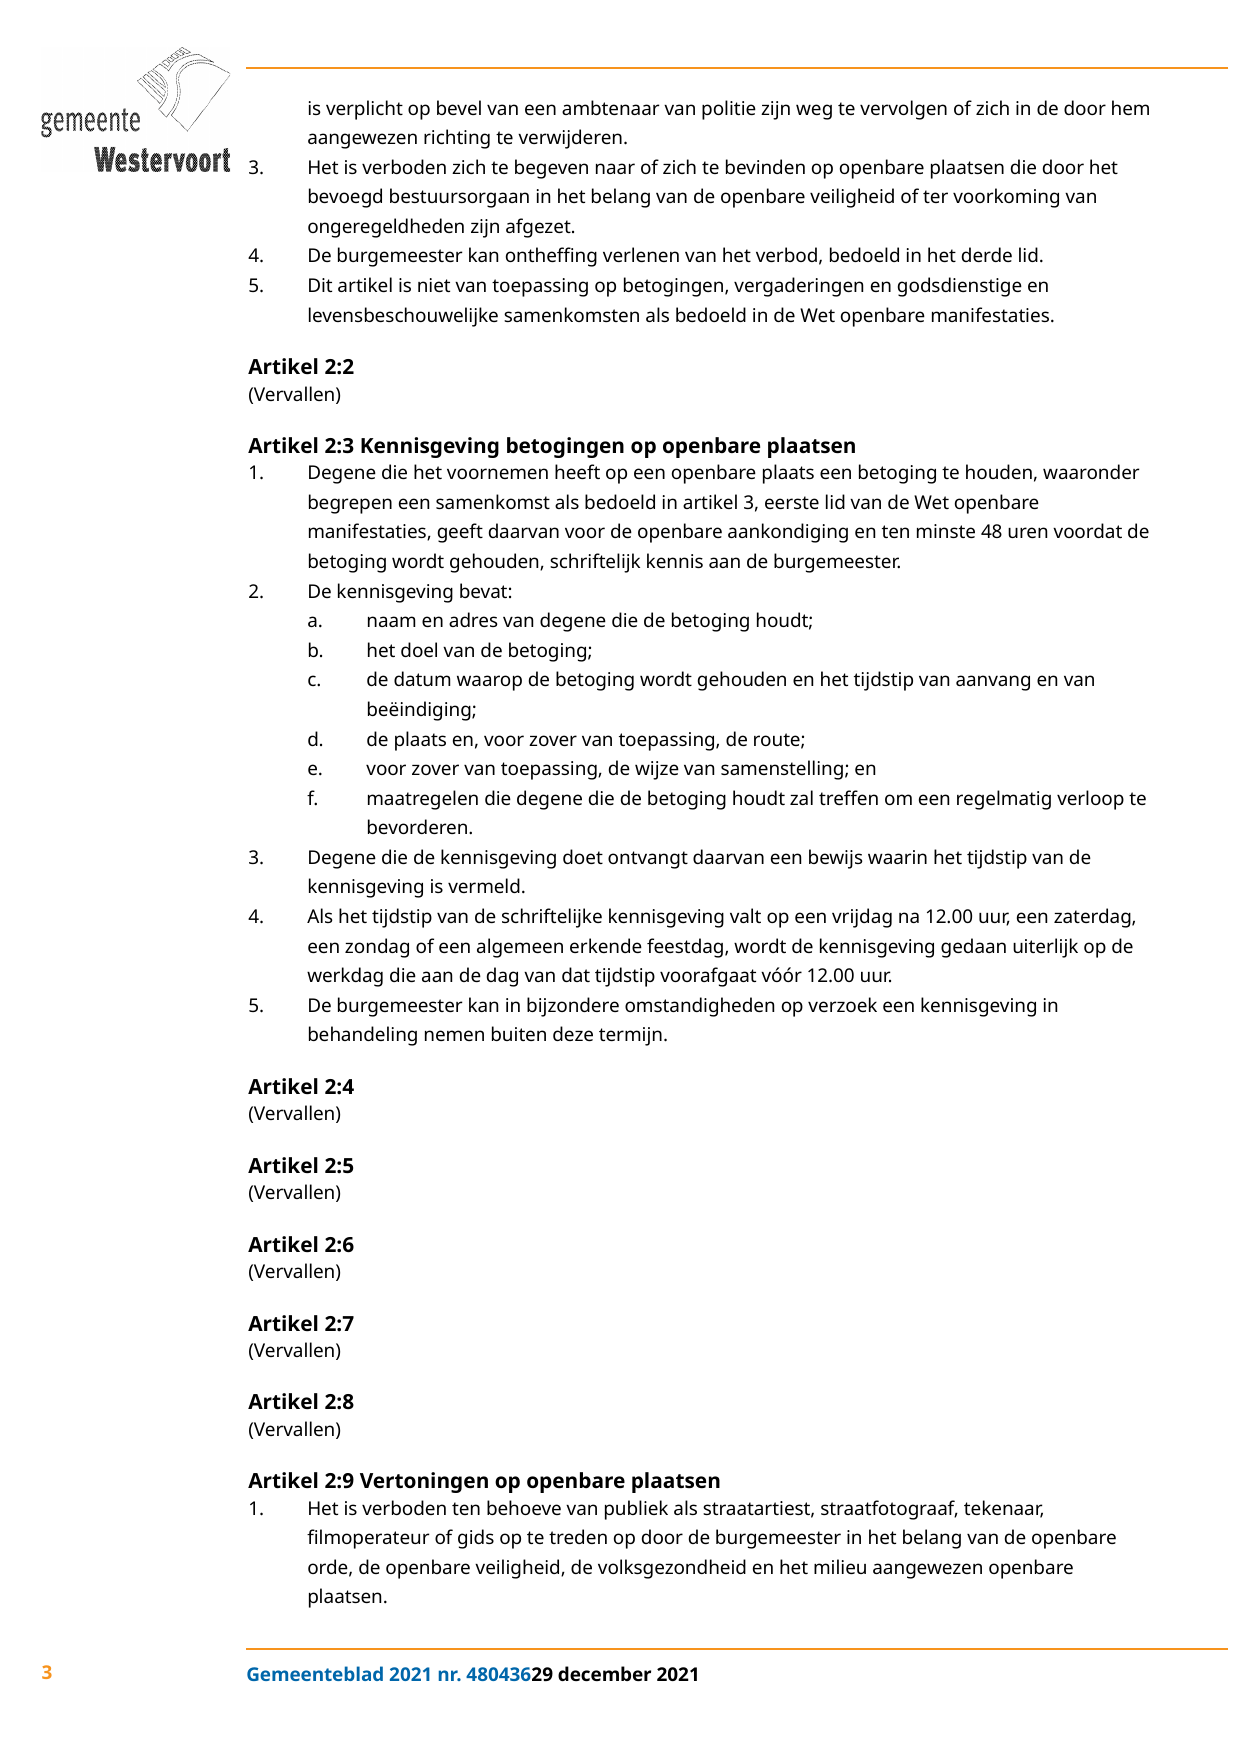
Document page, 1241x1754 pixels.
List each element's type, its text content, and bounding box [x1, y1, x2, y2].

list De burgemeester kan in bijzondere omstandigheden op verzoek een kennisgeving in behandeling nemen buiten deze termijn. [248, 992, 1152, 1047]
list Het is verboden ten behoeve van publiek als straatartiest, straatfotograaf, tekenaar, filmoperateur of gids op te treden op door de burgemeester in het belang van de openbare orde, de openbare veiligheid, de volksgezondheid en het milieu aangewezen openbare plaatsen. [248, 1495, 1152, 1609]
text Artikel 2:4 [248, 1072, 1152, 1101]
list Degene die het voornemen heeft op een openbare plaats een betoging te houden, waaronder begrepen een samenkomst als bedoeld in artikel 3, eerste lid van de Wet openbare manifestaties, geeft daarvan voor de openbare aankondiging en ten minste 48 uren voordat de betoging wordt gehouden, schriftelijk kennis aan de burgemeester. [248, 459, 1152, 574]
text (Vervallen) [248, 1337, 1152, 1363]
list De kennisgeving bevat: [248, 578, 1152, 604]
text (Vervallen) [248, 1416, 1152, 1442]
text (Vervallen) [248, 1179, 1152, 1205]
list Als het tijdstip van de schriftelijke kennisgeving valt op een vrijdag na 12.00 uur, een zaterdag, een zondag of een algemeen erkende feestdag, wordt de kennisgeving gedaan uiterlijk op de werkdag die aan de dag van dat tijdstip voorafgaat vóór 12.00 uur. [248, 903, 1152, 988]
list is verplicht op bevel van een ambtenaar van politie zijn weg te vervolgen of zich in de door hem aangewezen richting te verwijderen. [248, 95, 1152, 150]
list de datum waarop de betoging wordt gehouden en het tijdstip van aanvang en van beëindiging; [307, 667, 1152, 722]
text Artikel 2:6 [248, 1230, 1152, 1258]
text Artikel 2:9 Vertoningen op openbare plaatsen [248, 1466, 1152, 1495]
list Dit artikel is niet van toepassing op betogingen, vergaderingen en godsdienstige en levensbeschouwelijke samenkomsten als bedoeld in de Wet openbare manifestaties. [248, 272, 1152, 328]
text (Vervallen) [248, 1258, 1152, 1284]
text Artikel 2:2 [248, 352, 1152, 381]
list Degene die de kennisgeving doet ontvangt daarvan een bewijs waarin het tijdstip van de kennisgeving is vermeld. [248, 844, 1152, 899]
picture [41, 47, 231, 172]
text Artikel 2:7 [248, 1309, 1152, 1337]
text Artikel 2:8 [248, 1387, 1152, 1416]
list maatregelen die degene die de betoging houdt zal treffen om een regelmatig verloop te bevorderen. [307, 785, 1152, 840]
list naam en adres van degene die de betoging houdt; [307, 607, 1152, 633]
list voor zover van toepassing, de wijze van samenstelling; en [307, 755, 1152, 781]
list Het is verboden zich te begeven naar of zich te bevinden op openbare plaatsen die door het bevoegd bestuursorgaan in het belang van de openbare veiligheid of ter voorkoming van ongeregeldheden zijn afgezet. [248, 154, 1152, 239]
text (Vervallen) [248, 381, 1152, 406]
text Artikel 2:5 [248, 1151, 1152, 1179]
text Artikel 2:3 Kennisgeving betogingen op openbare plaatsen [248, 431, 1152, 459]
list De burgemeester kan ontheffing verlenen van het verbod, bedoeld in het derde lid. [248, 243, 1152, 268]
list het doel van de betoging; [307, 637, 1152, 663]
list de plaats en, voor zover van toepassing, de route; [307, 726, 1152, 752]
text (Vervallen) [248, 1101, 1152, 1126]
